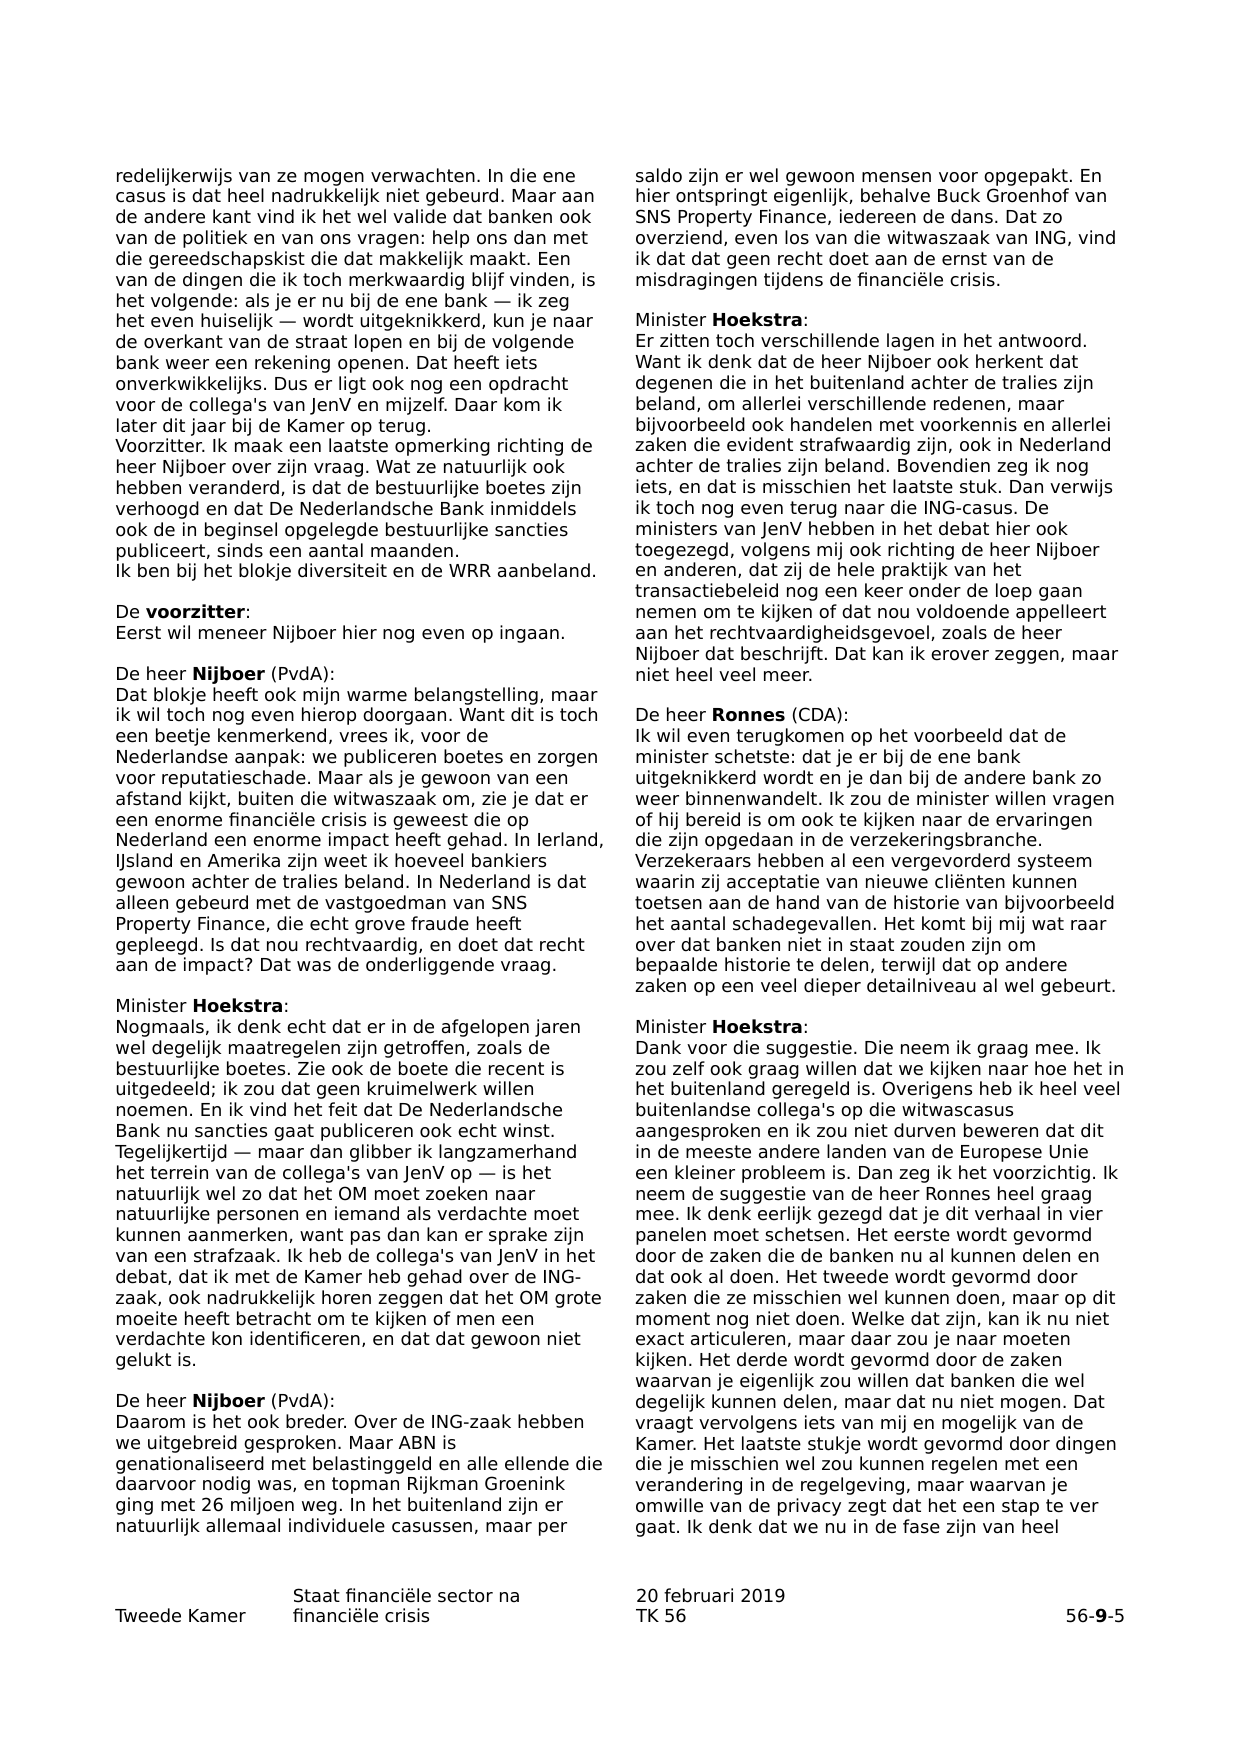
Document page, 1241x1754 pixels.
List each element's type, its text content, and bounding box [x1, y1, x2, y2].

text Minister Hoekstra: [635, 1017, 1125, 1037]
text De heer Ronnes (CDA): [635, 705, 1125, 726]
text Nogmaals, ik denk echt dat er in de afgelopen jaren wel degelijk maatregelen zijn getroffen, zoals de bestuurlijke boetes. Zie ook de boete die recent is uitgedeeld; ik zou dat geen kruimelwerk willen noemen. En ik vind het feit dat De Nederlandsche Bank nu sancties gaat publiceren ook echt winst. Tegelijkertijd — maar dan glibber ik langzamerhand het terrein van de collega's van JenV op — is het natuurlijk wel zo dat het OM moet zoeken naar natuurlijke personen en iemand als verdachte moet kunnen aanmerken, want pas dan kan er sprake zijn van een strafzaak. Ik heb de collega's van JenV in het debat, dat ik met de Kamer heb gehad over de ING-zaak, ook nadrukkelijk horen zeggen dat het OM grote moeite heeft betracht om te kijken of men een verdachte kon identificeren, en dat dat gewoon niet gelukt is. [115, 1017, 605, 1371]
text Minister Hoekstra: [115, 996, 605, 1017]
text De voorzitter: [115, 602, 605, 623]
text Er zitten toch verschillende lagen in het antwoord. Want ik denk dat de heer Nijboer ook herkent dat degenen die in het buitenland achter de tralies zijn beland, om allerlei verschillende redenen, maar bijvoorbeeld ook handelen met voorkennis en allerlei zaken die evident strafwaardig zijn, ook in Nederland achter de tralies zijn beland. Bovendien zeg ik nog iets, en dat is misschien het laatste stuk. Dan verwijs ik toch nog even terug naar die ING-casus. De ministers van JenV hebben in het debat hier ook toegezegd, volgens mij ook richting de heer Nijboer en anderen, dat zij de hele praktijk van het transactiebeleid nog een keer onder de loep gaan nemen om te kijken of dat nou voldoende appelleert aan het rechtvaardigheidsgevoel, zoals de heer Nijboer dat beschrijft. Dat kan ik erover zeggen, maar niet heel veel meer. [635, 331, 1125, 685]
text Ik wil even terugkomen op het voorbeeld dat de minister schetste: dat je er bij de ene bank uitgeknikkerd wordt en je dan bij de andere bank zo weer binnenwandelt. Ik zou de minister willen vragen of hij bereid is om ook te kijken naar de ervaringen die zijn opgedaan in de verzekeringsbranche. Verzekeraars hebben al een vergevorderd systeem waarin zij acceptatie van nieuwe cliënten kunnen toetsen aan de hand van de historie van bijvoorbeeld het aantal schadegevallen. Het komt bij mij wat raar over dat banken niet in staat zouden zijn om bepaalde historie te delen, terwijl dat op andere zaken op een veel dieper detailniveau al wel gebeurt. [635, 726, 1125, 997]
text Ik ben bij het blokje diversiteit en de WRR aanbeland. [115, 561, 605, 582]
text De heer Nijboer (PvdA): [115, 663, 605, 684]
text Dank voor die suggestie. Die neem ik graag mee. Ik zou zelf ook graag willen dat we kijken naar hoe het in het buitenland geregeld is. Overigens heb ik heel veel buitenlandse collega's op die witwascasus aangesproken en ik zou niet durven beweren dat dit in de meeste andere landen van de Europese Unie een kleiner probleem is. Dan zeg ik het voorzichtig. Ik neem de suggestie van de heer Ronnes heel graag mee. Ik denk eerlijk gezegd dat je dit verhaal in vier panelen moet schetsen. Het eerste wordt gevormd door de zaken die de banken nu al kunnen delen en dat ook al doen. Het tweede wordt gevormd door zaken die ze misschien wel kunnen doen, maar op dit moment nog niet doen. Welke dat zijn, kan ik nu niet exact articuleren, maar daar zou je naar moeten kijken. Het derde wordt gevormd door de zaken waarvan je eigenlijk zou willen dat banken die wel degelijk kunnen delen, maar dat nu niet mogen. Dat vraagt vervolgens iets van mij en mogelijk van de Kamer. Het laatste stukje wordt gevormd door dingen die je misschien wel zou kunnen regelen met een verandering in de regelgeving, maar waarvan je omwille van de privacy zegt dat het een stap te ver gaat. Ik denk dat we nu in de fase zijn van heel [635, 1037, 1125, 1537]
text De heer Nijboer (PvdA): [115, 1391, 605, 1412]
text Daarom is het ook breder. Over de ING-zaak hebben we uitgebreid gesproken. Maar ABN is genationaliseerd met belastinggeld en alle ellende die daarvoor nodig was, en topman Rijkman Groenink ging met 26 miljoen weg. In het buitenland zijn er natuurlijk allemaal individuele casussen, maar per [115, 1412, 605, 1537]
text Minister Hoekstra: [635, 310, 1125, 331]
text Dat blokje heeft ook mijn warme belangstelling, maar ik wil toch nog even hierop doorgaan. Want dit is toch een beetje kenmerkend, vrees ik, voor de Nederlandse aanpak: we publiceren boetes en zorgen voor reputatieschade. Maar als je gewoon van een afstand kijkt, buiten die witwaszaak om, zie je dat er een enorme financiële crisis is geweest die op Nederland een enorme impact heeft gehad. In Ierland, IJsland en Amerika zijn weet ik hoeveel bankiers gewoon achter de tralies beland. In Nederland is dat alleen gebeurd met de vastgoedman van SNS Property Finance, die echt grove fraude heeft gepleegd. Is dat nou rechtvaardig, en doet dat recht aan de impact? Dat was de onderliggende vraag. [115, 684, 605, 976]
text redelijkerwijs van ze mogen verwachten. In die ene casus is dat heel nadrukkelijk niet gebeurd. Maar aan de andere kant vind ik het wel valide dat banken ook van de politiek en van ons vragen: help ons dan met die gereedschapskist die dat makkelijk maakt. Een van de dingen die ik toch merkwaardig blijf vinden, is het volgende: als je er nu bij de ene bank — ik zeg het even huiselijk — wordt uitgeknikkerd, kun je naar de overkant van de straat lopen en bij de volgende bank weer een rekening openen. Dat heeft iets onverkwikkelijks. Dus er ligt ook nog een opdracht voor de collega's van JenV en mijzelf. Daar kom ik later dit jaar bij de Kamer op terug. [115, 165, 605, 436]
text saldo zijn er wel gewoon mensen voor opgepakt. En hier ontspringt eigenlijk, behalve Buck Groenhof van SNS Property Finance, iedereen de dans. Dat zo overziend, even los van die witwaszaak van ING, vind ik dat dat geen recht doet aan de ernst van de misdragingen tijdens de financiële crisis. [635, 165, 1125, 290]
text Voorzitter. Ik maak een laatste opmerking richting de heer Nijboer over zijn vraag. Wat ze natuurlijk ook hebben veranderd, is dat de bestuurlijke boetes zijn verhoogd en dat De Nederlandsche Bank inmiddels ook de in beginsel opgelegde bestuurlijke sancties publiceert, sinds een aantal maanden. [115, 436, 605, 561]
text Eerst wil meneer Nijboer hier nog even op ingaan. [115, 623, 605, 643]
